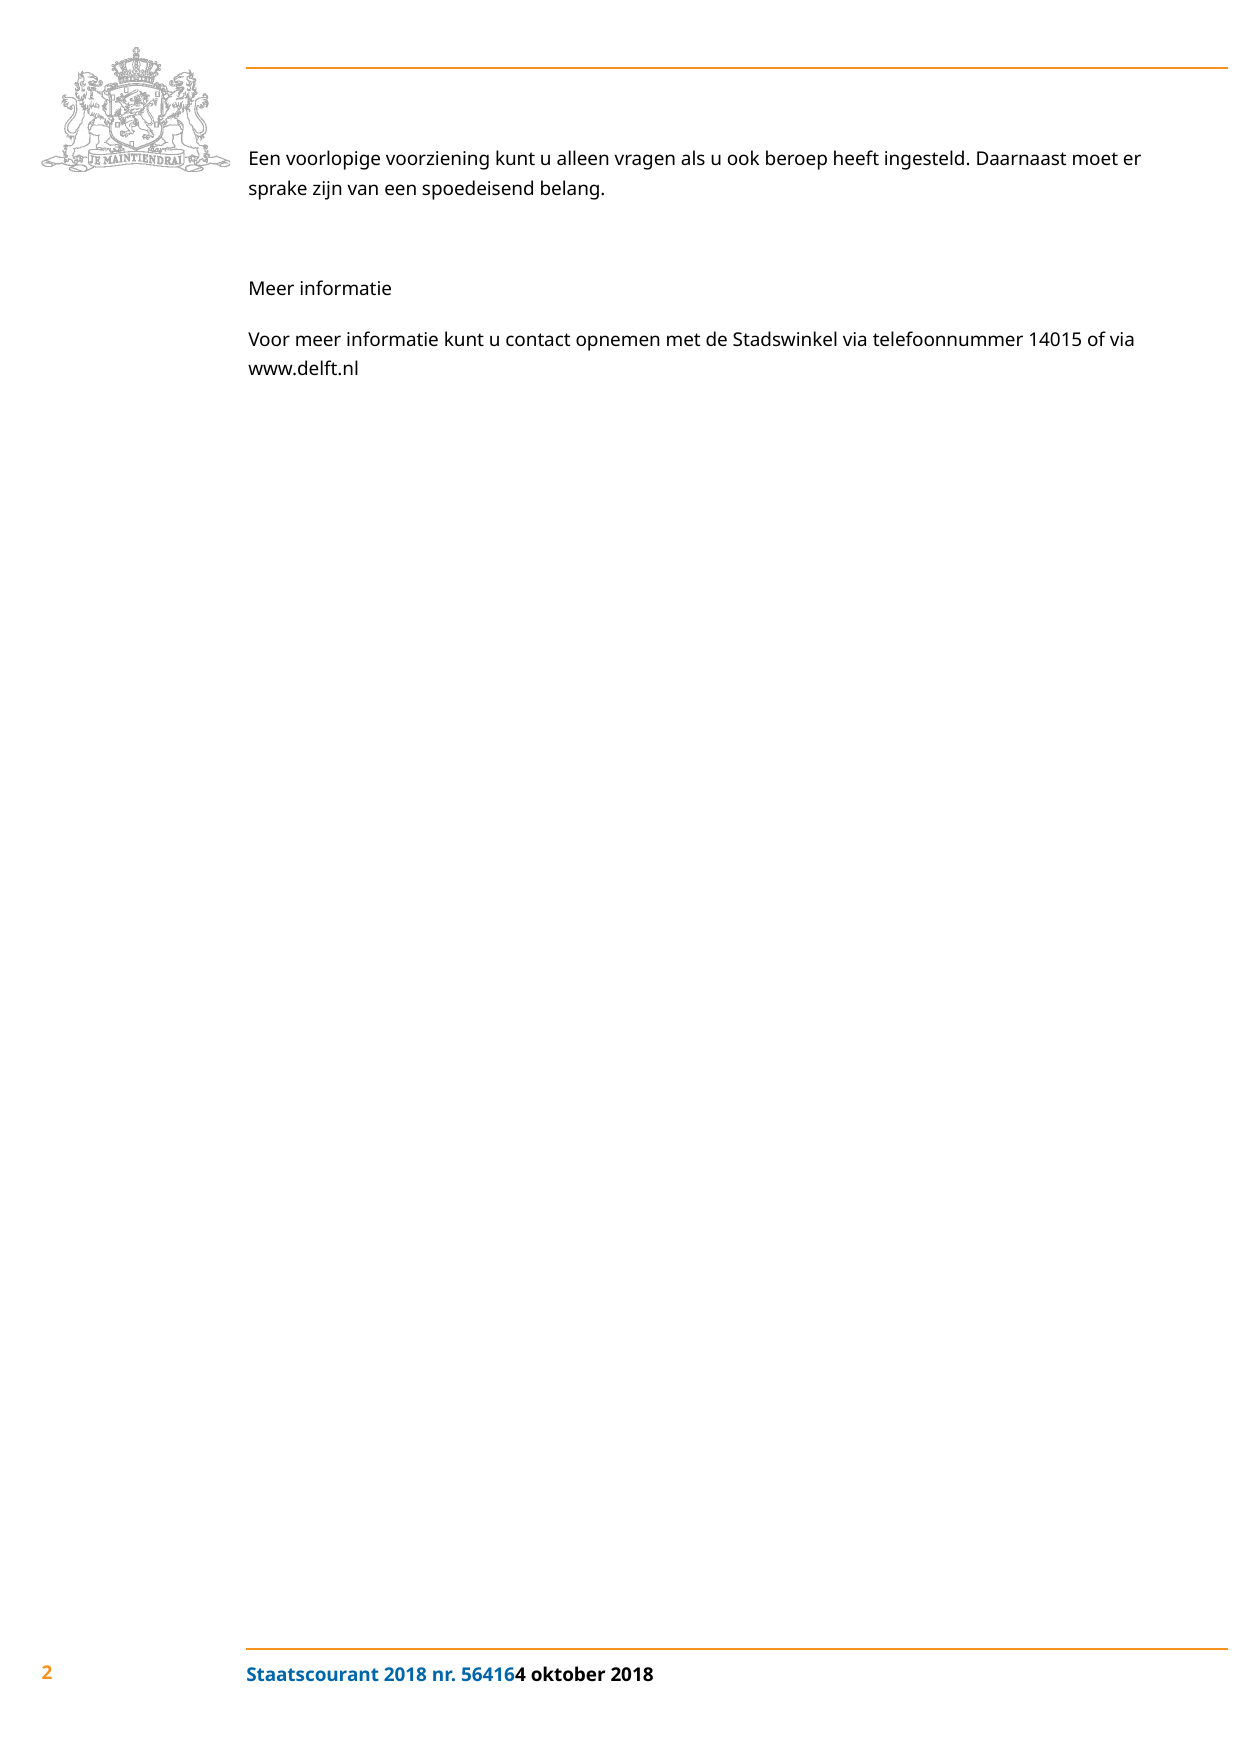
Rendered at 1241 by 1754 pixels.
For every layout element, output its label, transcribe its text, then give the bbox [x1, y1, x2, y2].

text Meer informatie [248, 276, 1152, 301]
picture [41, 47, 231, 172]
text Een voorlopige voorziening kunt u alleen vragen als u ook beroep heeft ingesteld. Daarnaast moet er sprake zijn van een spoedeisend belang. [248, 145, 1152, 201]
text Voor meer informatie kunt u contact opnemen met de Stadswinkel via telefoonnummer 14015 of via www.delft.nl [248, 326, 1152, 381]
